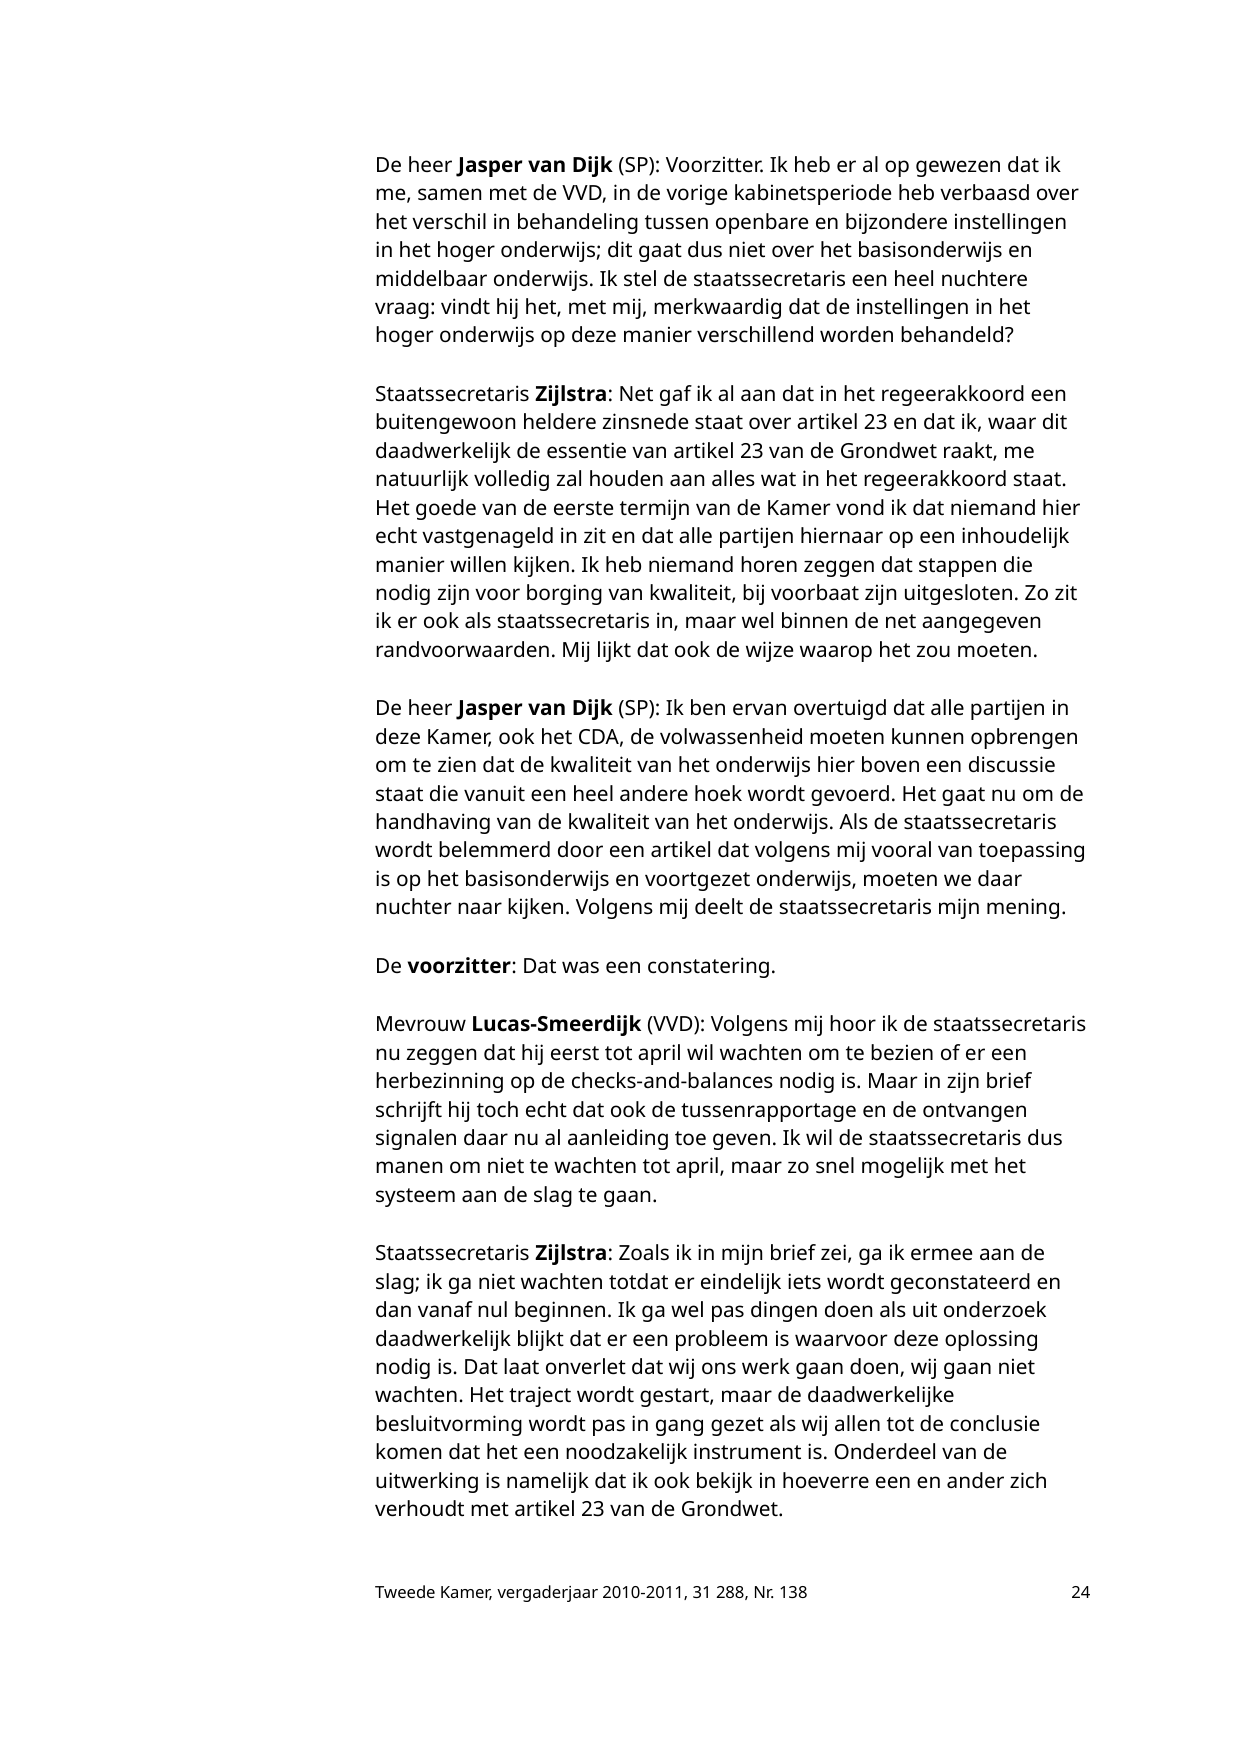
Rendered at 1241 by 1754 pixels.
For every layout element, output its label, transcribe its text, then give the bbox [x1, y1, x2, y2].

text Mevrouw Lucas-Smeerdijk (VVD): Volgens mij hoor ik de staatssecretaris nu zeggen dat hij eerst tot april wil wachten om te bezien of er een herbezinning op de checks-and-balances nodig is. Maar in zijn brief schrijft hij toch echt dat ook de tussenrapportage en de ontvangen signalen daar nu al aanleiding toe geven. Ik wil de staatssecretaris dus manen om niet te wachten tot april, maar zo snel mogelijk met het systeem aan de slag te gaan. [375, 1009, 1090, 1208]
text De heer Jasper van Dijk (SP): Voorzitter. Ik heb er al op gewezen dat ik me, samen met de VVD, in de vorige kabinetsperiode heb verbaasd over het verschil in behandeling tussen openbare en bijzondere instellingen in het hoger onderwijs; dit gaat dus niet over het basisonderwijs en middelbaar onderwijs. Ik stel de staatssecretaris een heel nuchtere vraag: vindt hij het, met mij, merkwaardig dat de instellingen in het hoger onderwijs op deze manier verschillend worden behandeld? [375, 150, 1090, 349]
text Staatssecretaris Zijlstra: Net gaf ik al aan dat in het regeerakkoord een buitengewoon heldere zinsnede staat over artikel 23 en dat ik, waar dit daadwerkelijk de essentie van artikel 23 van de Grondwet raakt, me natuurlijk volledig zal houden aan alles wat in het regeerakkoord staat. Het goede van de eerste termijn van de Kamer vond ik dat niemand hier echt vastgenageld in zit en dat alle partijen hiernaar op een inhoudelijk manier willen kijken. Ik heb niemand horen zeggen dat stappen die nodig zijn voor borging van kwaliteit, bij voorbaat zijn uitgesloten. Zo zit ik er ook als staatssecretaris in, maar wel binnen de net aangegeven randvoorwaarden. Mij lijkt dat ook de wijze waarop het zou moeten. [375, 379, 1090, 663]
text Staatssecretaris Zijlstra: Zoals ik in mijn brief zei, ga ik ermee aan de slag; ik ga niet wachten totdat er eindelijk iets wordt geconstateerd en dan vanaf nul beginnen. Ik ga wel pas dingen doen als uit onderzoek daadwerkelijk blijkt dat er een probleem is waarvoor deze oplossing nodig is. Dat laat onverlet dat wij ons werk gaan doen, wij gaan niet wachten. Het traject wordt gestart, maar de daadwerkelijke besluitvorming wordt pas in gang gezet als wij allen tot de conclusie komen dat het een noodzakelijk instrument is. Onderdeel van de uitwerking is namelijk dat ik ook bekijk in hoeverre een en ander zich verhoudt met artikel 23 van de Grondwet. [375, 1238, 1090, 1523]
text De heer Jasper van Dijk (SP): Ik ben ervan overtuigd dat alle partijen in deze Kamer, ook het CDA, de volwassenheid moeten kunnen opbrengen om te zien dat de kwaliteit van het onderwijs hier boven een discussie staat die vanuit een heel andere hoek wordt gevoerd. Het gaat nu om de handhaving van de kwaliteit van het onderwijs. Als de staatssecretaris wordt belemmerd door een artikel dat volgens mij vooral van toepassing is op het basisonderwijs en voortgezet onderwijs, moeten we daar nuchter naar kijken. Volgens mij deelt de staatssecretaris mijn mening. [375, 693, 1090, 921]
text De voorzitter: Dat was een constatering. [375, 951, 1090, 979]
